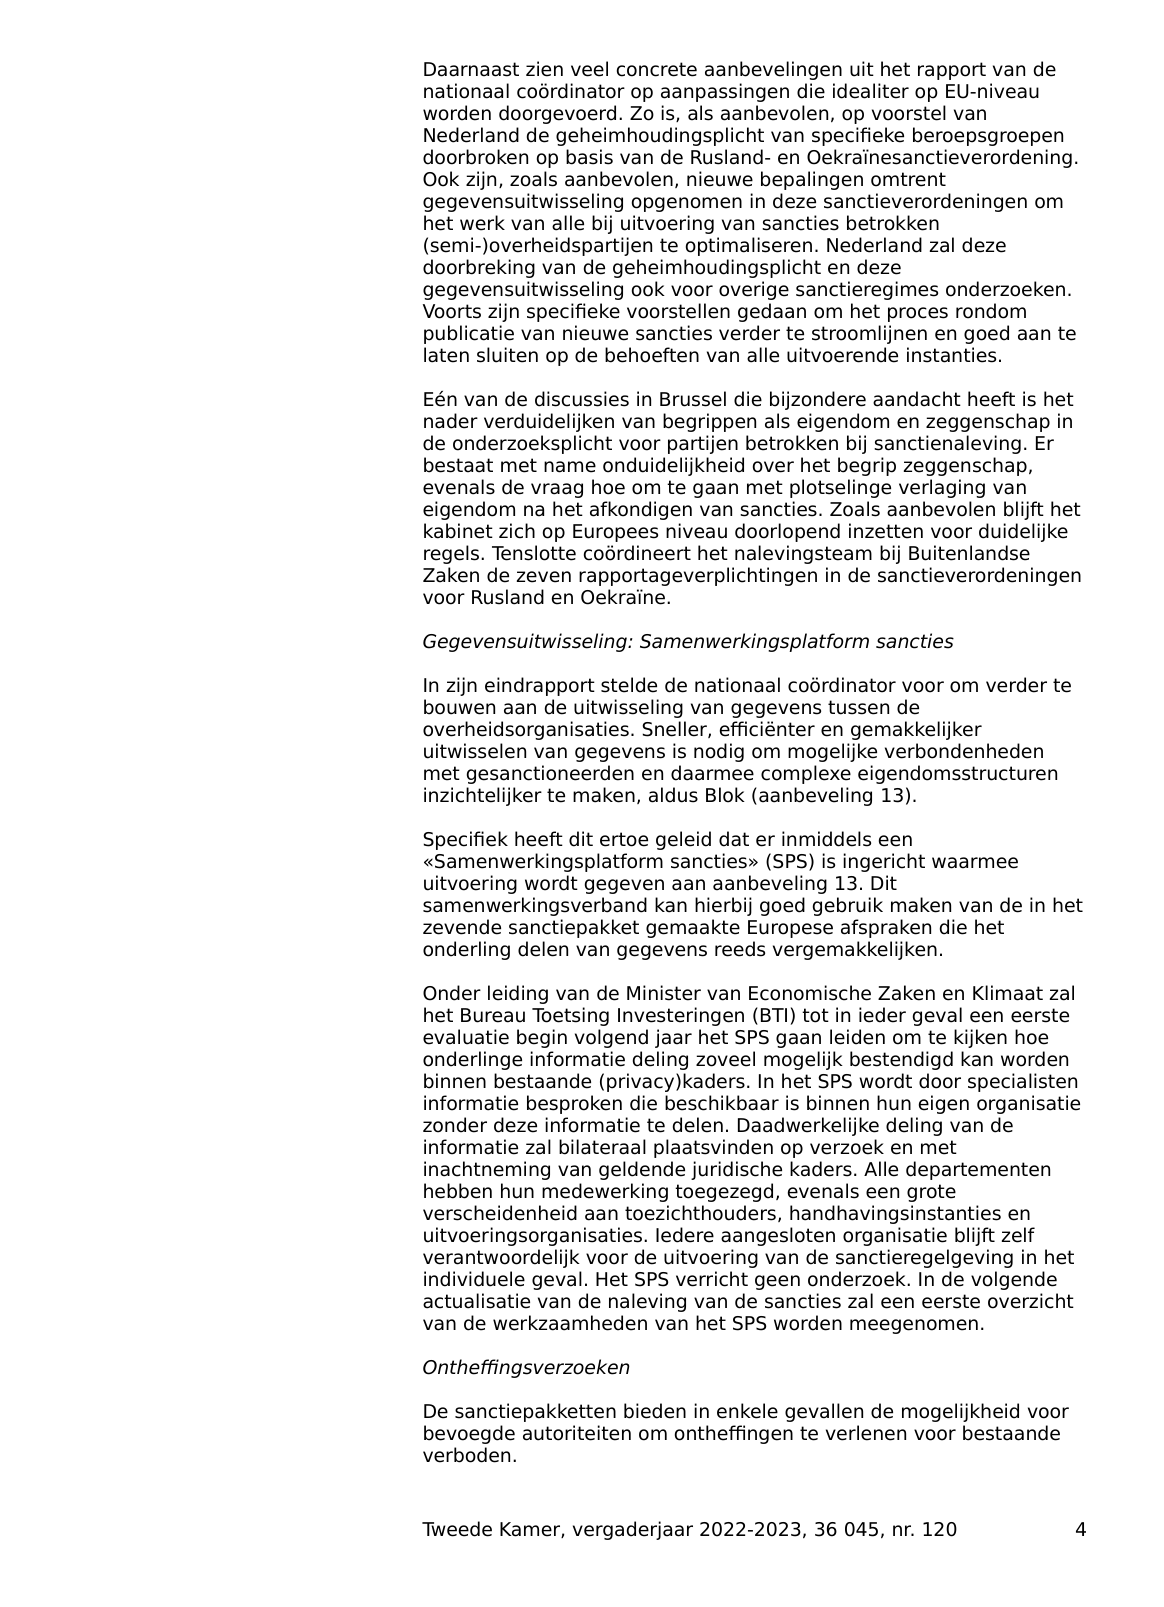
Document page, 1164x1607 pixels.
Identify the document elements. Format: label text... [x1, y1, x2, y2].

text Onder leiding van de Minister van Economische Zaken en Klimaat zal het Bureau Toetsing Investeringen (BTI) tot in ieder geval een eerste evaluatie begin volgend jaar het SPS gaan leiden om te kijken hoe onderlinge informatie deling zoveel mogelijk bestendigd kan worden binnen bestaande (privacy)kaders. In het SPS wordt door specialisten informatie besproken die beschikbaar is binnen hun eigen organisatie zonder deze informatie te delen. Daadwerkelijke deling van de informatie zal bilateraal plaatsvinden op verzoek en met inachtneming van geldende juridische kaders. Alle departementen hebben hun medewerking toegezegd, evenals een grote verscheidenheid aan toezichthouders, handhavingsinstanties en uitvoeringsorganisaties. Iedere aangesloten organisatie blijft zelf verantwoordelijk voor de uitvoering van de sanctieregelgeving in het individuele geval. Het SPS verricht geen onderzoek. In de volgende actualisatie van de naleving van de sancties zal een eerste overzicht van de werkzaamheden van het SPS worden meegenomen. [422, 983, 1087, 1335]
text In zijn eindrapport stelde de nationaal coördinator voor om verder te bouwen aan de uitwisseling van gegevens tussen de overheidsorganisaties. Sneller, efficiënter en gemakkelijker uitwisselen van gegevens is nodig om mogelijke verbondenheden met gesanctioneerden en daarmee complexe eigendomsstructuren inzichtelijker te maken, aldus Blok (aanbeveling 13). [422, 675, 1087, 807]
text Specifiek heeft dit ertoe geleid dat er inmiddels een «Samenwerkingsplatform sancties» (SPS) is ingericht waarmee uitvoering wordt gegeven aan aanbeveling 13. Dit samenwerkingsverband kan hierbij goed gebruik maken van de in het zevende sanctiepakket gemaakte Europese afspraken die het onderling delen van gegevens reeds vergemakkelijken. [422, 829, 1087, 961]
text Eén van de discussies in Brussel die bijzondere aandacht heeft is het nader verduidelijken van begrippen als eigendom en zeggenschap in de onderzoeksplicht voor partijen betrokken bij sanctienaleving. Er bestaat met name onduidelijkheid over het begrip zeggenschap, evenals de vraag hoe om te gaan met plotselinge verlaging van eigendom na het afkondigen van sancties. Zoals aanbevolen blijft het kabinet zich op Europees niveau doorlopend inzetten voor duidelijke regels. Tenslotte coördineert het nalevingsteam bij Buitenlandse Zaken de zeven rapportageverplichtingen in de sanctieverordeningen voor Rusland en Oekraïne. [422, 389, 1087, 609]
text Daarnaast zien veel concrete aanbevelingen uit het rapport van de nationaal coördinator op aanpassingen die idealiter op EU-niveau worden doorgevoerd. Zo is, als aanbevolen, op voorstel van Nederland de geheimhoudingsplicht van specifieke beroepsgroepen doorbroken op basis van de Rusland- en Oekraïnesanctieverordening. Ook zijn, zoals aanbevolen, nieuwe bepalingen omtrent gegevensuitwisseling opgenomen in deze sanctieverordeningen om het werk van alle bij uitvoering van sancties betrokken (semi-)overheidspartijen te optimaliseren. Nederland zal deze doorbreking van de geheimhoudingsplicht en deze gegevensuitwisseling ook voor overige sanctieregimes onderzoeken. Voorts zijn specifieke voorstellen gedaan om het proces rondom publicatie van nieuwe sancties verder te stroomlijnen en goed aan te laten sluiten op de behoeften van alle uitvoerende instanties. [422, 59, 1087, 367]
text De sanctiepakketten bieden in enkele gevallen de mogelijkheid voor bevoegde autoriteiten om ontheffingen te verlenen voor bestaande verboden. [422, 1401, 1087, 1467]
subtitle Gegevensuitwisseling: Samenwerkingsplatform sancties [422, 631, 1087, 653]
subtitle Ontheffingsverzoeken [422, 1357, 1087, 1379]
